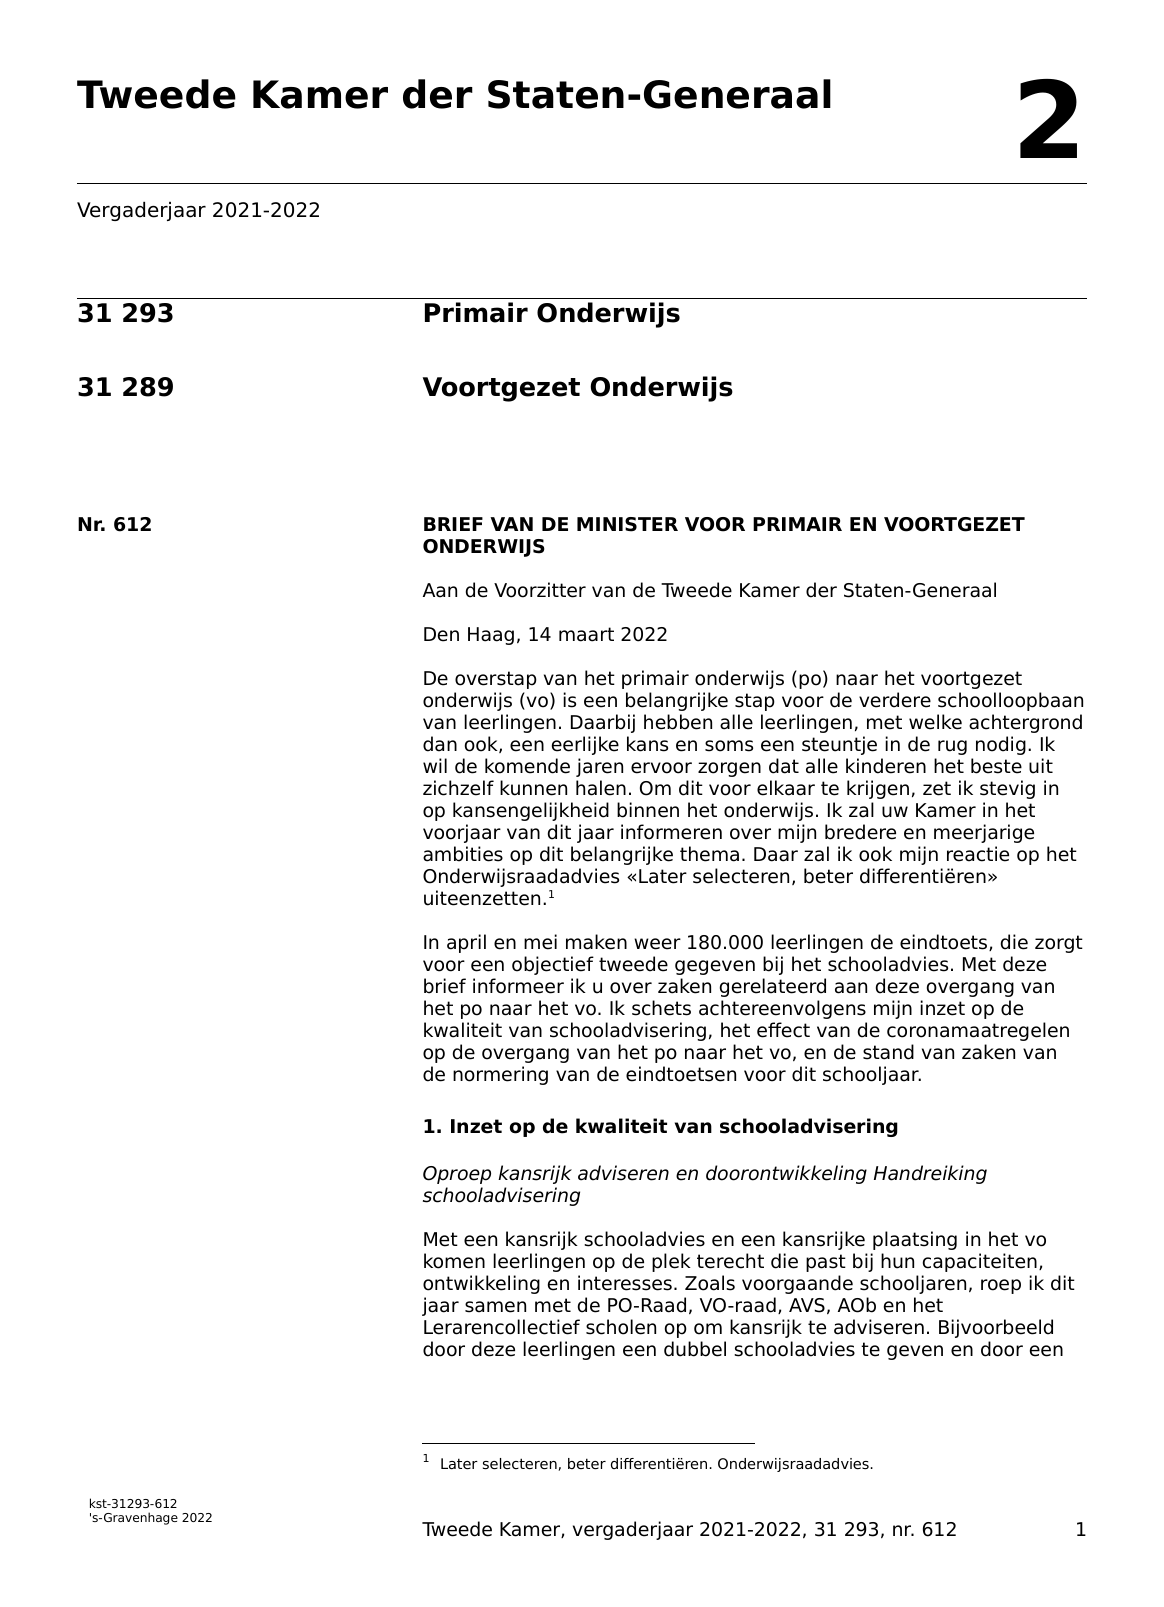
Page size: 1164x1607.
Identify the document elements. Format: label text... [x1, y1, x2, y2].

subtitle 1. Inzet op de kwaliteit van schooladvisering [422, 1116, 1087, 1138]
table_cell Vergaderjaar 2021-2022 [77, 184, 1087, 298]
text Den Haag, 14 maart 2022 [422, 624, 1087, 646]
text De overstap van het primair onderwijs (po) naar het voortgezet onderwijs (vo) is een belangrijke stap voor de verdere schoolloopbaan van leerlingen. Daarbij hebben alle leerlingen, met welke achtergrond dan ook, een eerlijke kans en soms een steuntje in de rug nodig. Ik wil de komende jaren ervoor zorgen dat alle kinderen het beste uit zichzelf kunnen halen. Om dit voor elkaar te krijgen, zet ik stevig in op kansengelijkheid binnen het onderwijs. Ik zal uw Kamer in het voorjaar van dit jaar informeren over mijn bredere en meerjarige ambities op dit belangrijke thema. Daar zal ik ook mijn reactie op het Onderwijsraadadvies «Later selecteren, beter differentiëren» uiteenzetten. [422, 668, 1087, 910]
subtitle 31 289 Voortgezet Onderwijs [77, 373, 1087, 403]
text 's-Gravenhage 2022 [88, 1511, 323, 1525]
text Aan de Voorzitter van de Tweede Kamer der Staten-Generaal [422, 580, 1087, 602]
text Later selecteren, beter differentiëren. Onderwijsraadadvies. [422, 1452, 1087, 1474]
subtitle Oproep kansrijk adviseren en doorontwikkeling Handreiking schooladvisering [422, 1163, 1087, 1207]
text kst-31293-612 [88, 1497, 323, 1511]
subtitle Nr. 612 BRIEF VAN DE MINISTER VOOR PRIMAIR EN VOORTGEZET ONDERWIJS [77, 514, 1087, 558]
subtitle 31 293 Primair Onderwijs [77, 299, 1087, 329]
table_header 2 [886, 59, 1087, 183]
text In april en mei maken weer 180.000 leerlingen de eindtoets, die zorgt voor een objectief tweede gegeven bij het schooladvies. Met deze brief informeer ik u over zaken gerelateerd aan deze overgang van het po naar het vo. Ik schets achtereenvolgens mijn inzet op de kwaliteit van schooladvisering, het effect van de coronamaatregelen op de overgang van het po naar het vo, en de stand van zaken van de normering van de eindtoetsen voor dit schooljaar. [422, 932, 1087, 1086]
table_header Tweede Kamer der Staten-Generaal [77, 59, 886, 183]
text Met een kansrijk schooladvies en een kansrijke plaatsing in het vo komen leerlingen op de plek terecht die past bij hun capaciteiten, ontwikkeling en interesses. Zoals voorgaande schooljaren, roep ik dit jaar samen met de PO-Raad, VO-raad, AVS, AOb en het Lerarencollectief scholen op om kansrijk te adviseren. Bijvoorbeeld door deze leerlingen een dubbel schooladvies te geven en door een [422, 1229, 1087, 1361]
